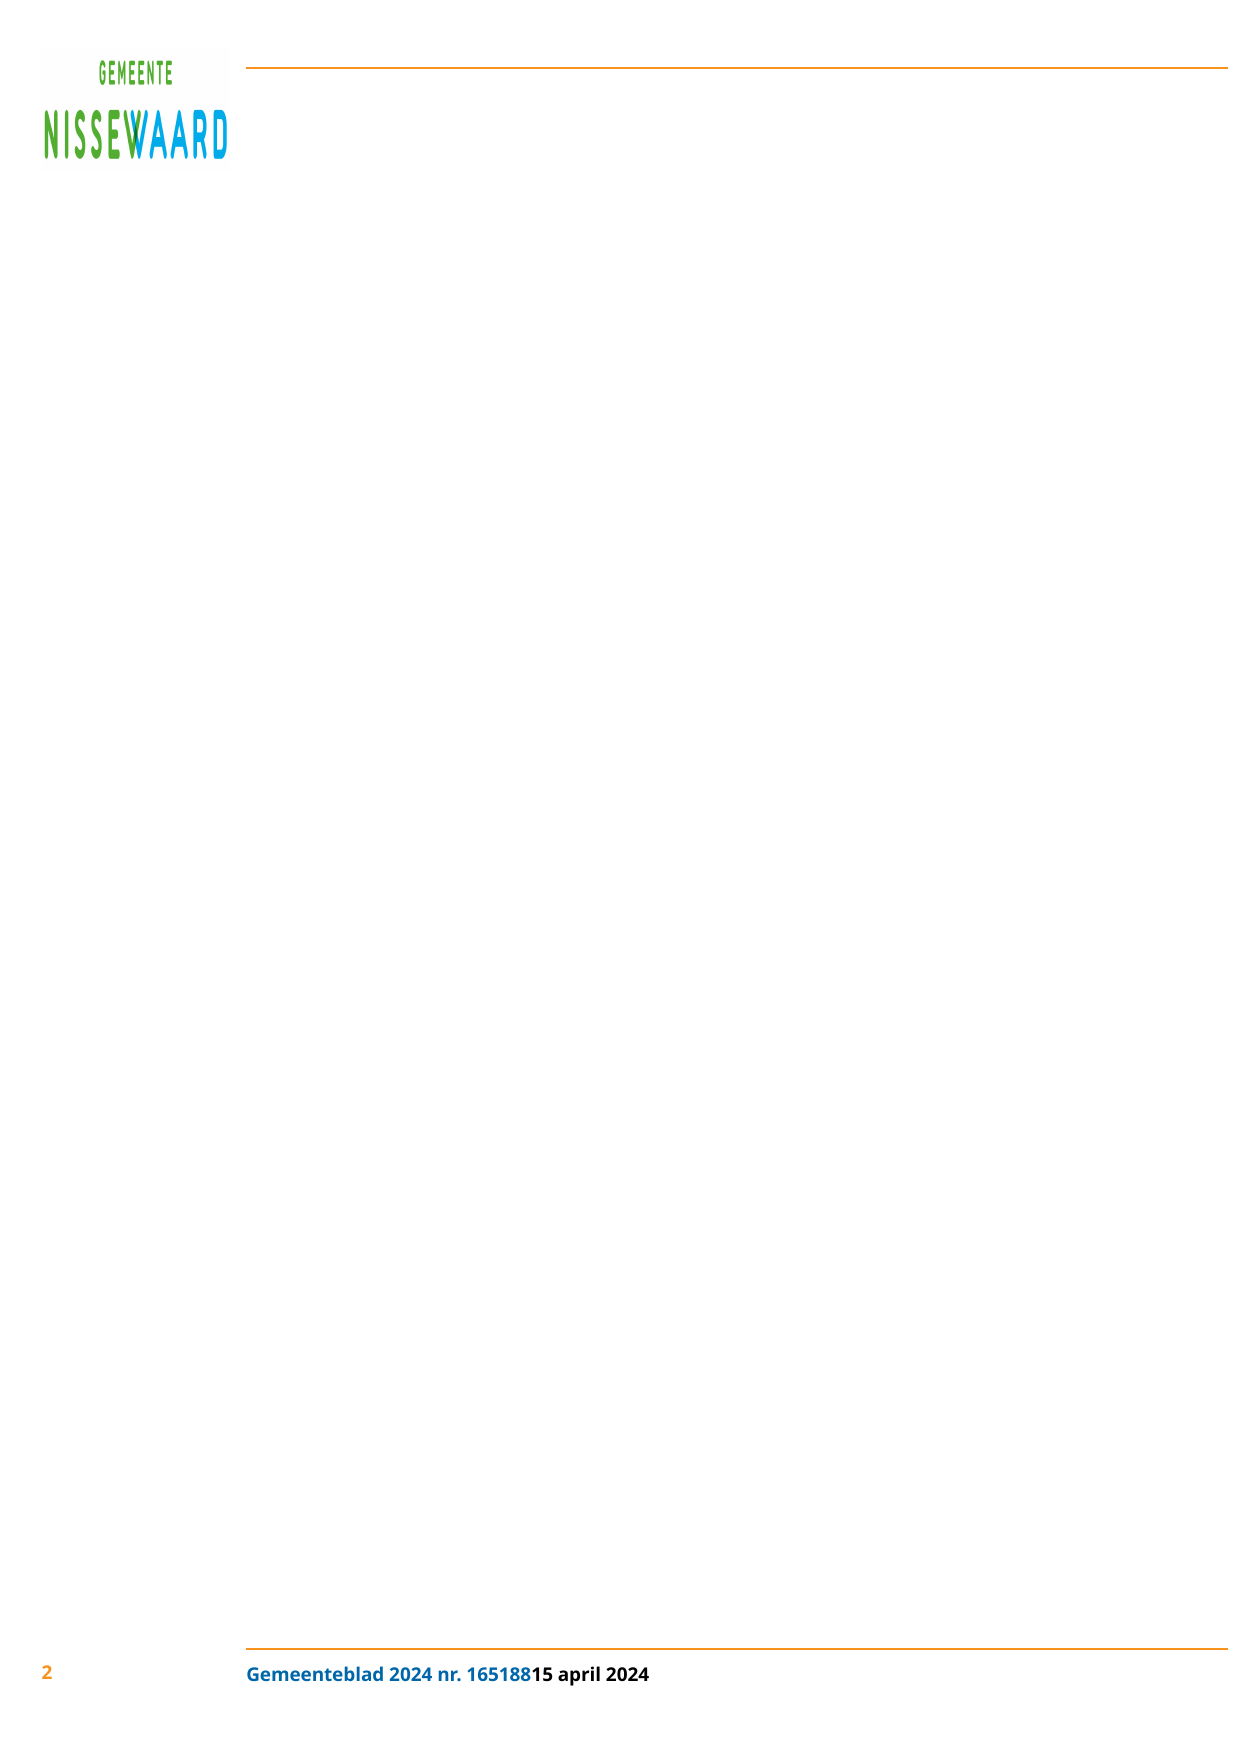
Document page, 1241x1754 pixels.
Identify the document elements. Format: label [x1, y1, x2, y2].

picture [41, 47, 231, 172]
